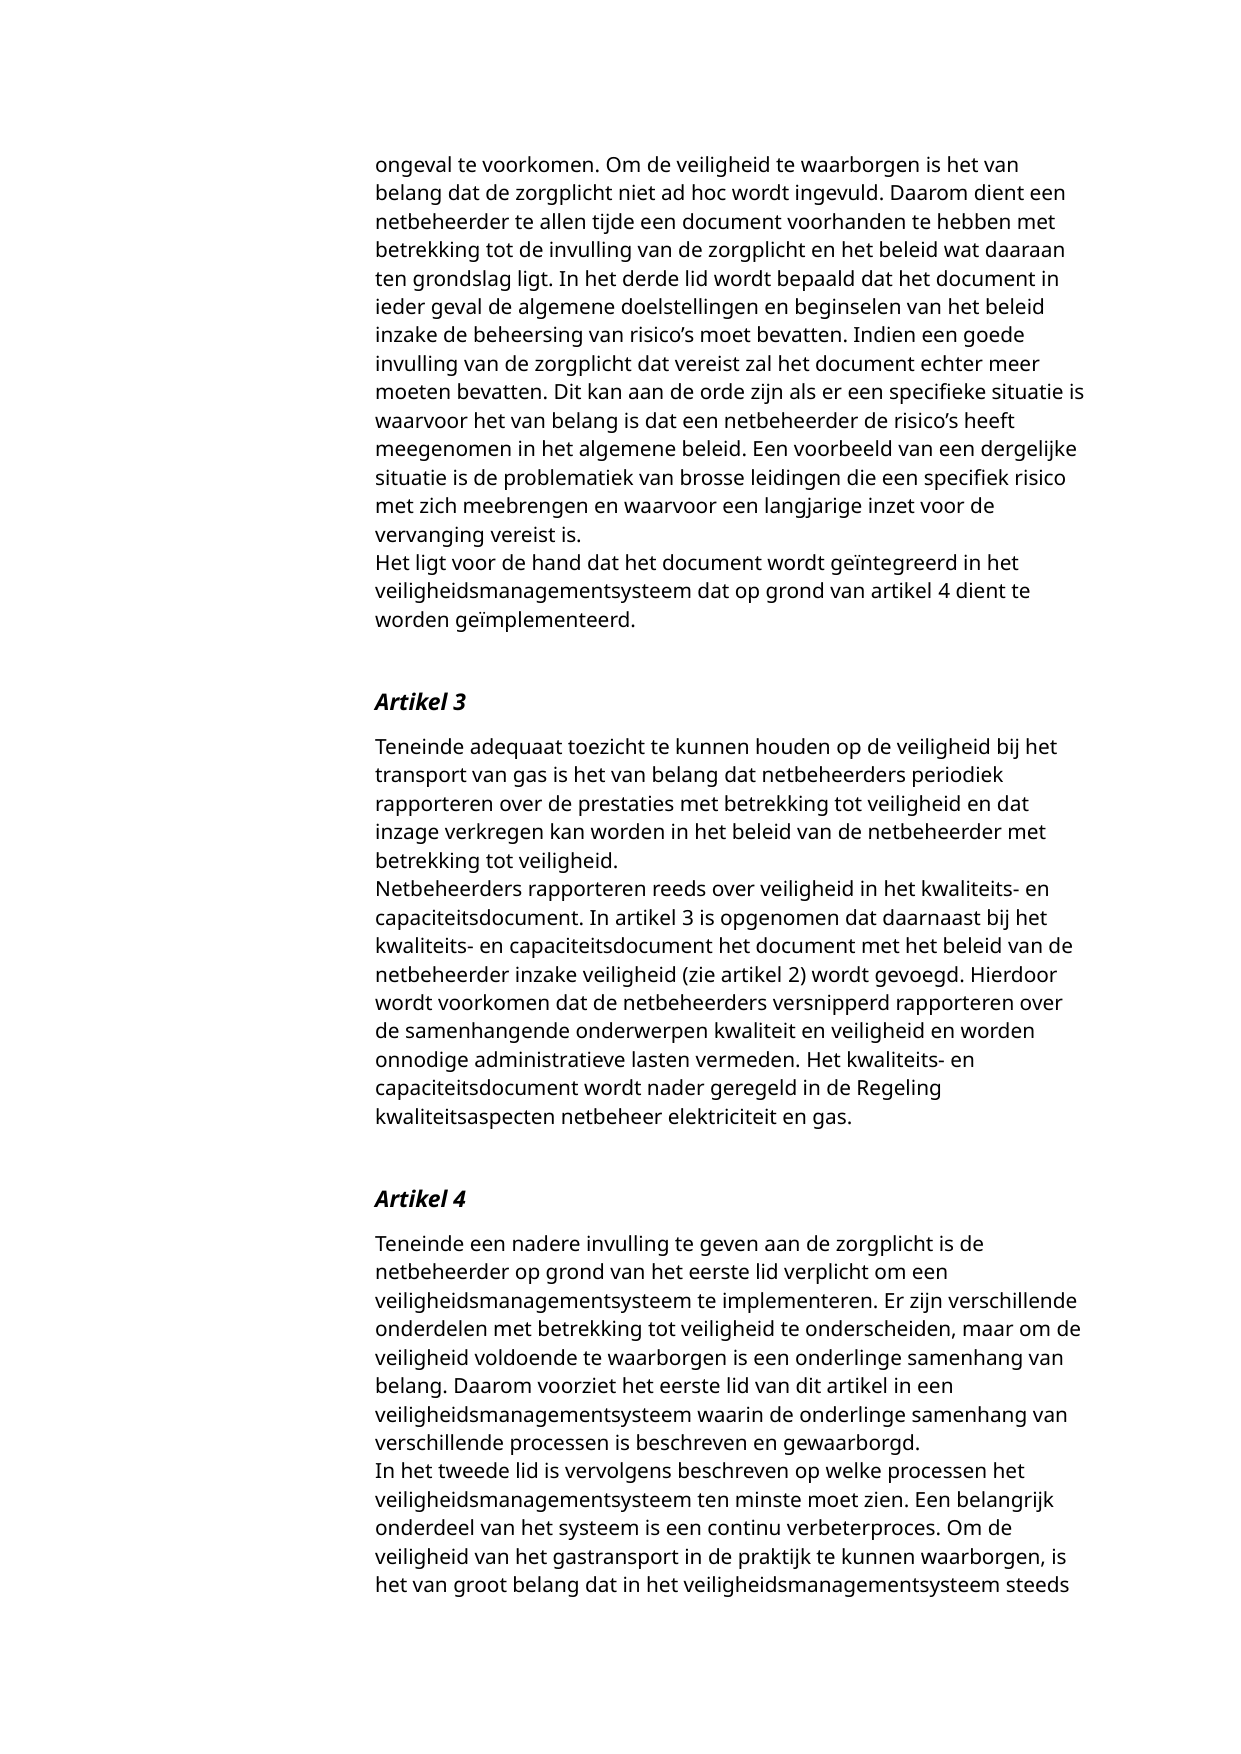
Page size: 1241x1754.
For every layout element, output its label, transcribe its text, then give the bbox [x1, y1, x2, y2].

text Teneinde adequaat toezicht te kunnen houden op de veiligheid bij het transport van gas is het van belang dat netbeheerders periodiek rapporteren over de prestaties met betrekking tot veiligheid en dat inzage verkregen kan worden in het beleid van de netbeheerder met betrekking tot veiligheid. [375, 732, 1090, 874]
text Netbeheerders rapporteren reeds over veiligheid in het kwaliteits- en capaciteitsdocument. In artikel 3 is opgenomen dat daarnaast bij het kwaliteits- en capaciteitsdocument het document met het beleid van de netbeheerder inzake veiligheid (zie artikel 2) wordt gevoegd. Hierdoor wordt voorkomen dat de netbeheerders versnipperd rapporteren over de samenhangende onderwerpen kwaliteit en veiligheid en worden onnodige administratieve lasten vermeden. Het kwaliteits- en capaciteitsdocument wordt nader geregeld in de Regeling kwaliteitsaspecten netbeheer elektriciteit en gas. [375, 874, 1090, 1130]
text Het ligt voor de hand dat het document wordt geïntegreerd in het veiligheidsmanagementsysteem dat op grond van artikel 4 dient te worden geïmplementeerd. [375, 548, 1090, 633]
text ongeval te voorkomen. Om de veiligheid te waarborgen is het van belang dat de zorgplicht niet ad hoc wordt ingevuld. Daarom dient een netbeheerder te allen tijde een document voorhanden te hebben met betrekking tot de invulling van de zorgplicht en het beleid wat daaraan ten grondslag ligt. In het derde lid wordt bepaald dat het document in ieder geval de algemene doelstellingen en beginselen van het beleid inzake de beheersing van risico’s moet bevatten. Indien een goede invulling van de zorgplicht dat vereist zal het document echter meer moeten bevatten. Dit kan aan de orde zijn als er een specifieke situatie is waarvoor het van belang is dat een netbeheerder de risico’s heeft meegenomen in het algemene beleid. Een voorbeeld van een dergelijke situatie is de problematiek van brosse leidingen die een specifiek risico met zich meebrengen en waarvoor een langjarige inzet voor de vervanging vereist is. [375, 150, 1090, 548]
text In het tweede lid is vervolgens beschreven op welke processen het veiligheidsmanagementsysteem ten minste moet zien. Een belangrijk onderdeel van het systeem is een continu verbeterproces. Om de veiligheid van het gastransport in de praktijk te kunnen waarborgen, is het van groot belang dat in het veiligheidsmanagementsysteem steeds [375, 1457, 1090, 1599]
subtitle Artikel 3 [375, 686, 1090, 717]
text Teneinde een nadere invulling te geven aan de zorgplicht is de netbeheerder op grond van het eerste lid verplicht om een veiligheidsmanagementsysteem te implementeren. Er zijn verschillende onderdelen met betrekking tot veiligheid te onderscheiden, maar om de veiligheid voldoende te waarborgen is een onderlinge samenhang van belang. Daarom voorziet het eerste lid van dit artikel in een veiligheidsmanagementsysteem waarin de onderlinge samenhang van verschillende processen is beschreven en gewaarborgd. [375, 1229, 1090, 1457]
subtitle Artikel 4 [375, 1183, 1090, 1214]
